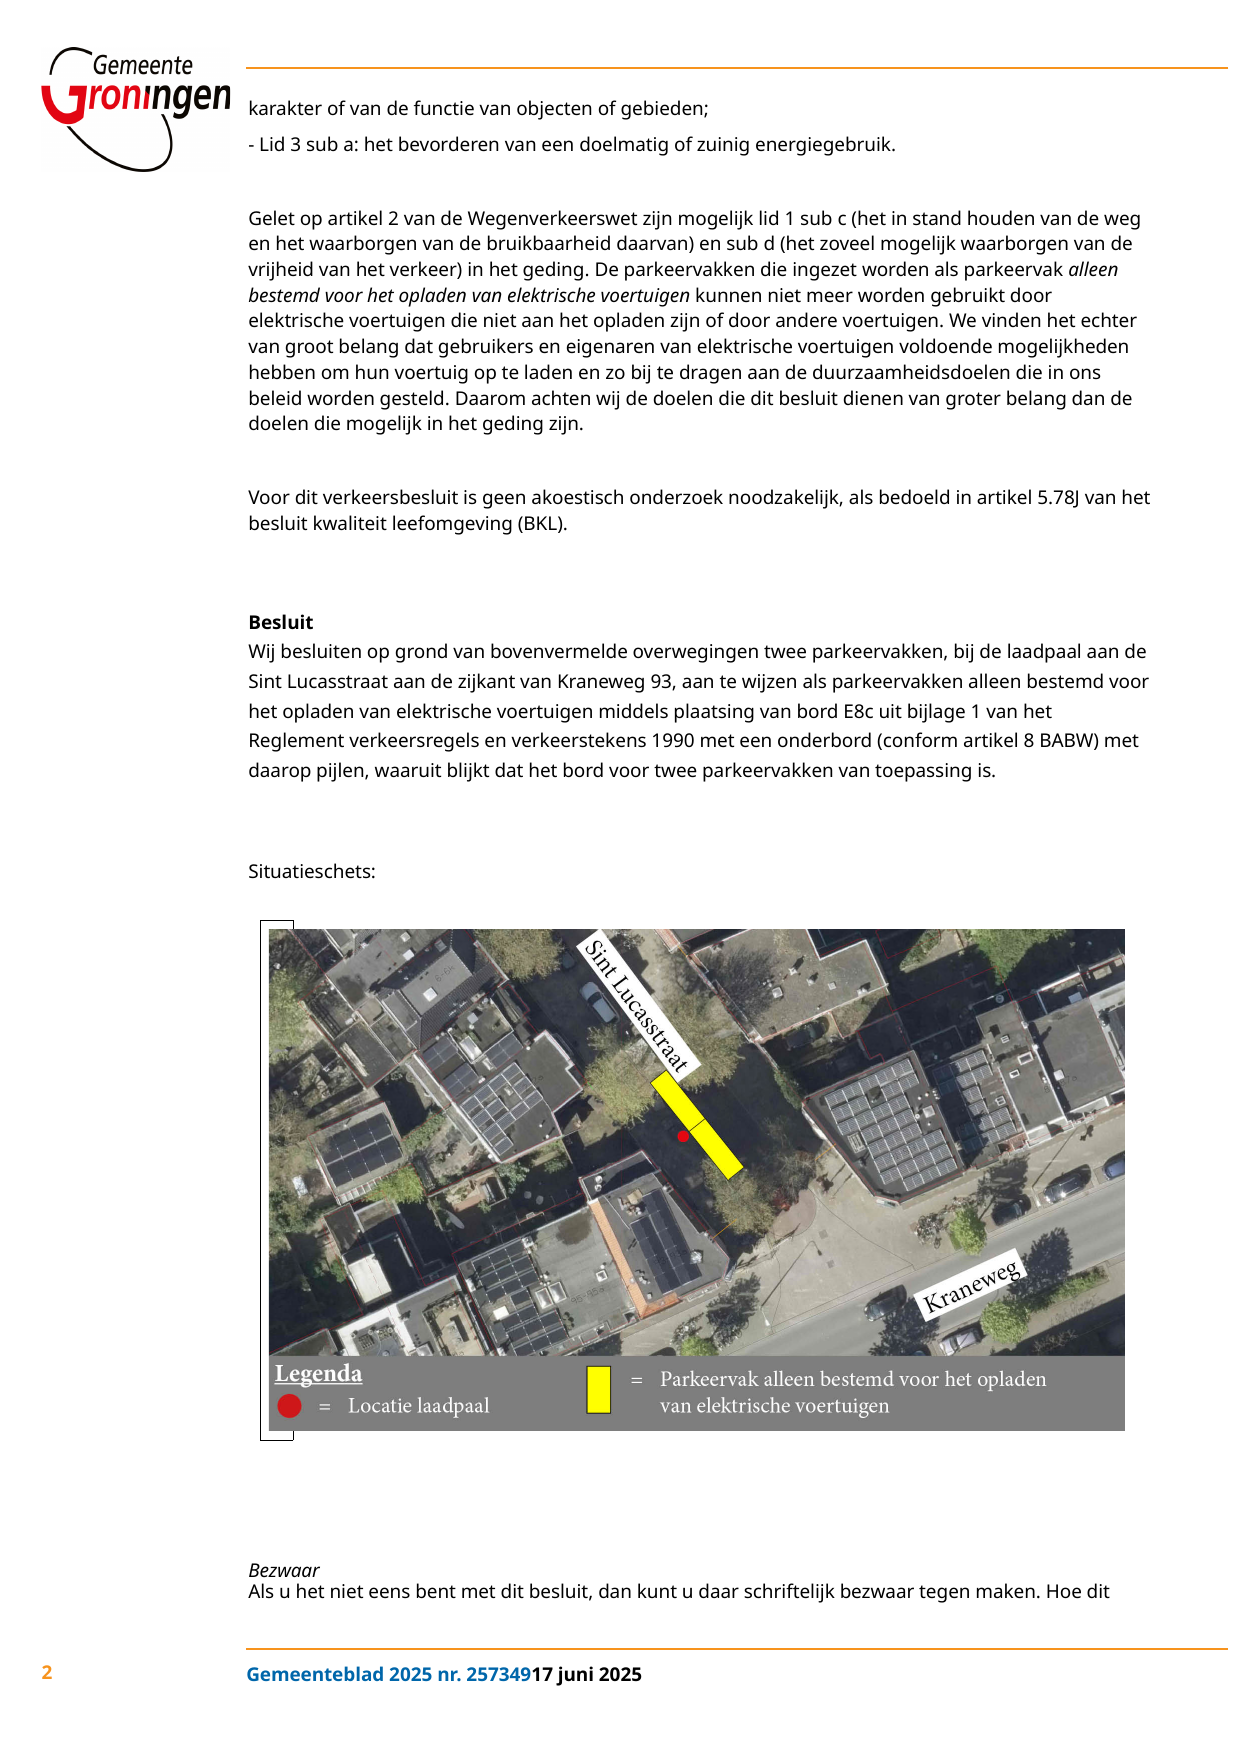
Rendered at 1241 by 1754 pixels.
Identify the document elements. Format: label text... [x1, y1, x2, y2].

text - Lid 3 sub a: het bevorderen van een doelmatig of zuinig energiegebruik. [248, 131, 1152, 157]
text Voor dit verkeersbesluit is geen akoestisch onderzoek noodzakelijk, als bedoeld in artikel 5.78J van het besluit kwaliteit leefomgeving (BKL). [248, 484, 1152, 535]
picture [268, 929, 1125, 1431]
picture [41, 47, 231, 172]
text karakter of van de functie van objecten of gebieden; [248, 95, 1152, 121]
text Als u het niet eens bent met dit besluit, dan kunt u daar schriftelijk bezwaar tegen maken. Hoe dit [248, 1583, 1152, 1602]
text Gelet op artikel 2 van de Wegenverkeerswet zijn mogelijk lid 1 sub c (het in stand houden van de weg en het waarborgen van de bruikbaarheid daarvan) en sub d (het zoveel mogelijk waarborgen van de vrijheid van het verkeer) in het geding. De parkeervakken die ingezet worden als parkeervak alleen bestemd voor het opladen van elektrische voertuigen kunnen niet meer worden gebruikt door elektrische voertuigen die niet aan het opladen zijn of door andere voertuigen. We vinden het echter van groot belang dat gebruikers en eigenaren van elektrische voertuigen voldoende mogelijkheden hebben om hun voertuig op te laden en zo bij te dragen aan de duurzaamheidsdoelen die in ons beleid worden gesteld. Daarom achten wij de doelen die dit besluit dienen van groter belang dan de doelen die mogelijk in het geding zijn. [248, 205, 1152, 436]
text Wij besluiten op grond van bovenvermelde overwegingen twee parkeervakken, bij de laadpaal aan de Sint Lucasstraat aan de zijkant van Kraneweg 93, aan te wijzen als parkeervakken alleen bestemd voor het opladen van elektrische voertuigen middels plaatsing van bord E8c uit bijlage 1 van het Reglement verkeersregels en verkeerstekens 1990 met een onderbord (conform artikel 8 BABW) met daarop pijlen, waaruit blijkt dat het bord voor twee parkeervakken van toepassing is. [248, 639, 1152, 783]
text Besluit [248, 609, 1152, 635]
text Bezwaar [248, 1557, 1152, 1583]
text Situatieschets: [248, 858, 1152, 883]
